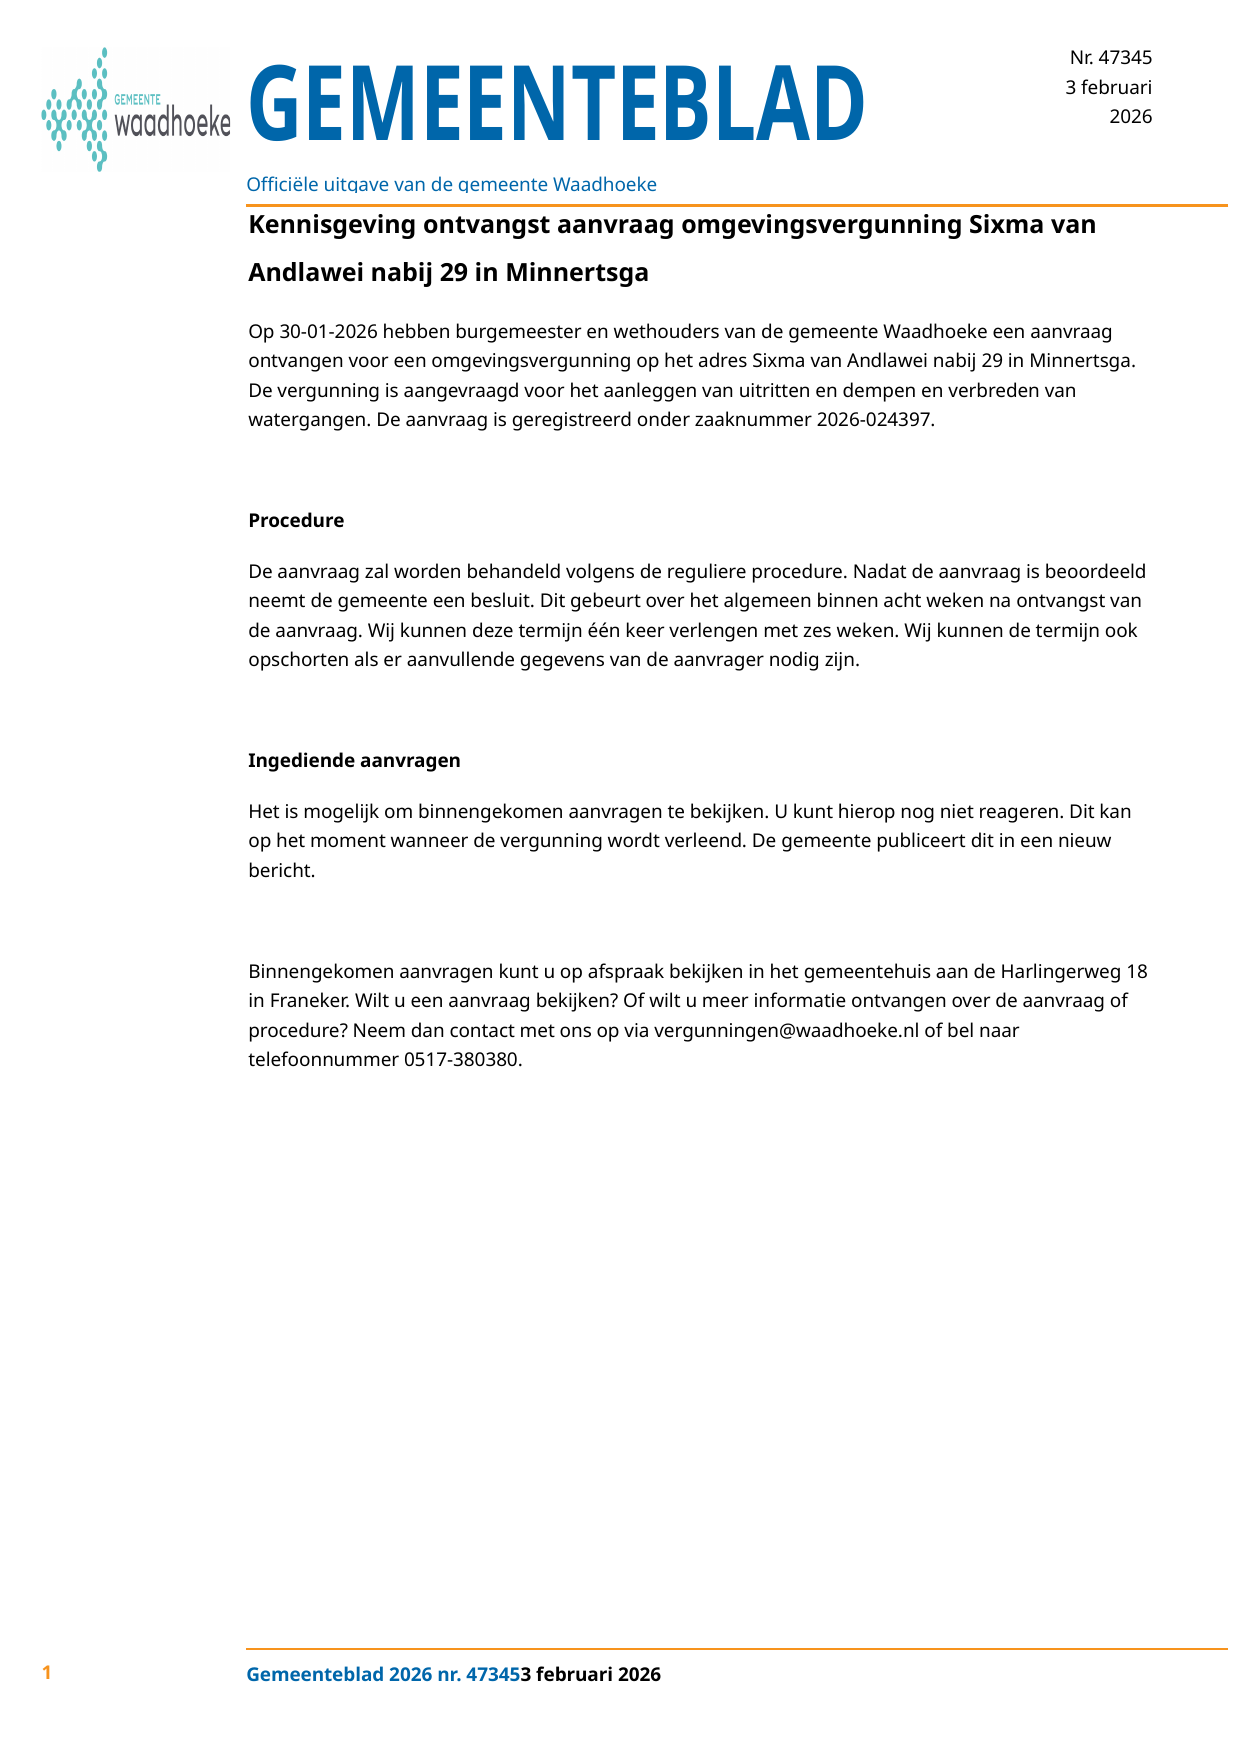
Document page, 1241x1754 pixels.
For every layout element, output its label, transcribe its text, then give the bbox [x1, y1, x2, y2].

text Het is mogelijk om binnengekomen aanvragen te bekijken. U kunt hierop nog niet reageren. Dit kan op het moment wanneer de vergunning wordt verleend. De gemeente publiceert dit in een nieuw bericht. [248, 798, 1152, 883]
text Binnengekomen aanvragen kunt u op afspraak bekijken in het gemeentehuis aan de Harlingerweg 18 in Franeker. Wilt u een aanvraag bekijken? Of wilt u meer informatie ontvangen over de aanvraag of procedure? Neem dan contact met ons op via vergunningen@waadhoeke.nl of bel naar telefoonnummer 0517-380380. [248, 958, 1152, 1072]
text Ingediende aanvragen [248, 747, 1152, 773]
picture [41, 47, 231, 172]
text De aanvraag zal worden behandeld volgens de reguliere procedure. Nadat de aanvraag is beoordeeld neemt de gemeente een besluit. Dit gebeurt over het algemeen binnen acht weken na ontvangst van de aanvraag. Wij kunnen deze termijn één keer verlengen met zes weken. Wij kunnen de termijn ook opschorten als er aanvullende gegevens van de aanvrager nodig zijn. [248, 558, 1152, 672]
text Procedure [248, 507, 1152, 533]
text Op 30-01-2026 hebben burgemeester en wethouders van de gemeente Waadhoeke een aanvraag ontvangen voor een omgevingsvergunning op het adres Sixma van Andlawei nabij 29 in Minnertsga. De vergunning is aangevraagd voor het aanleggen van uitritten en dempen en verbreden van watergangen. De aanvraag is geregistreerd onder zaaknummer 2026-024397. [248, 318, 1152, 432]
text Kennisgeving ontvangst aanvraag omgevingsvergunning Sixma van Andlawei nabij 29 in Minnertsga [248, 207, 1152, 288]
